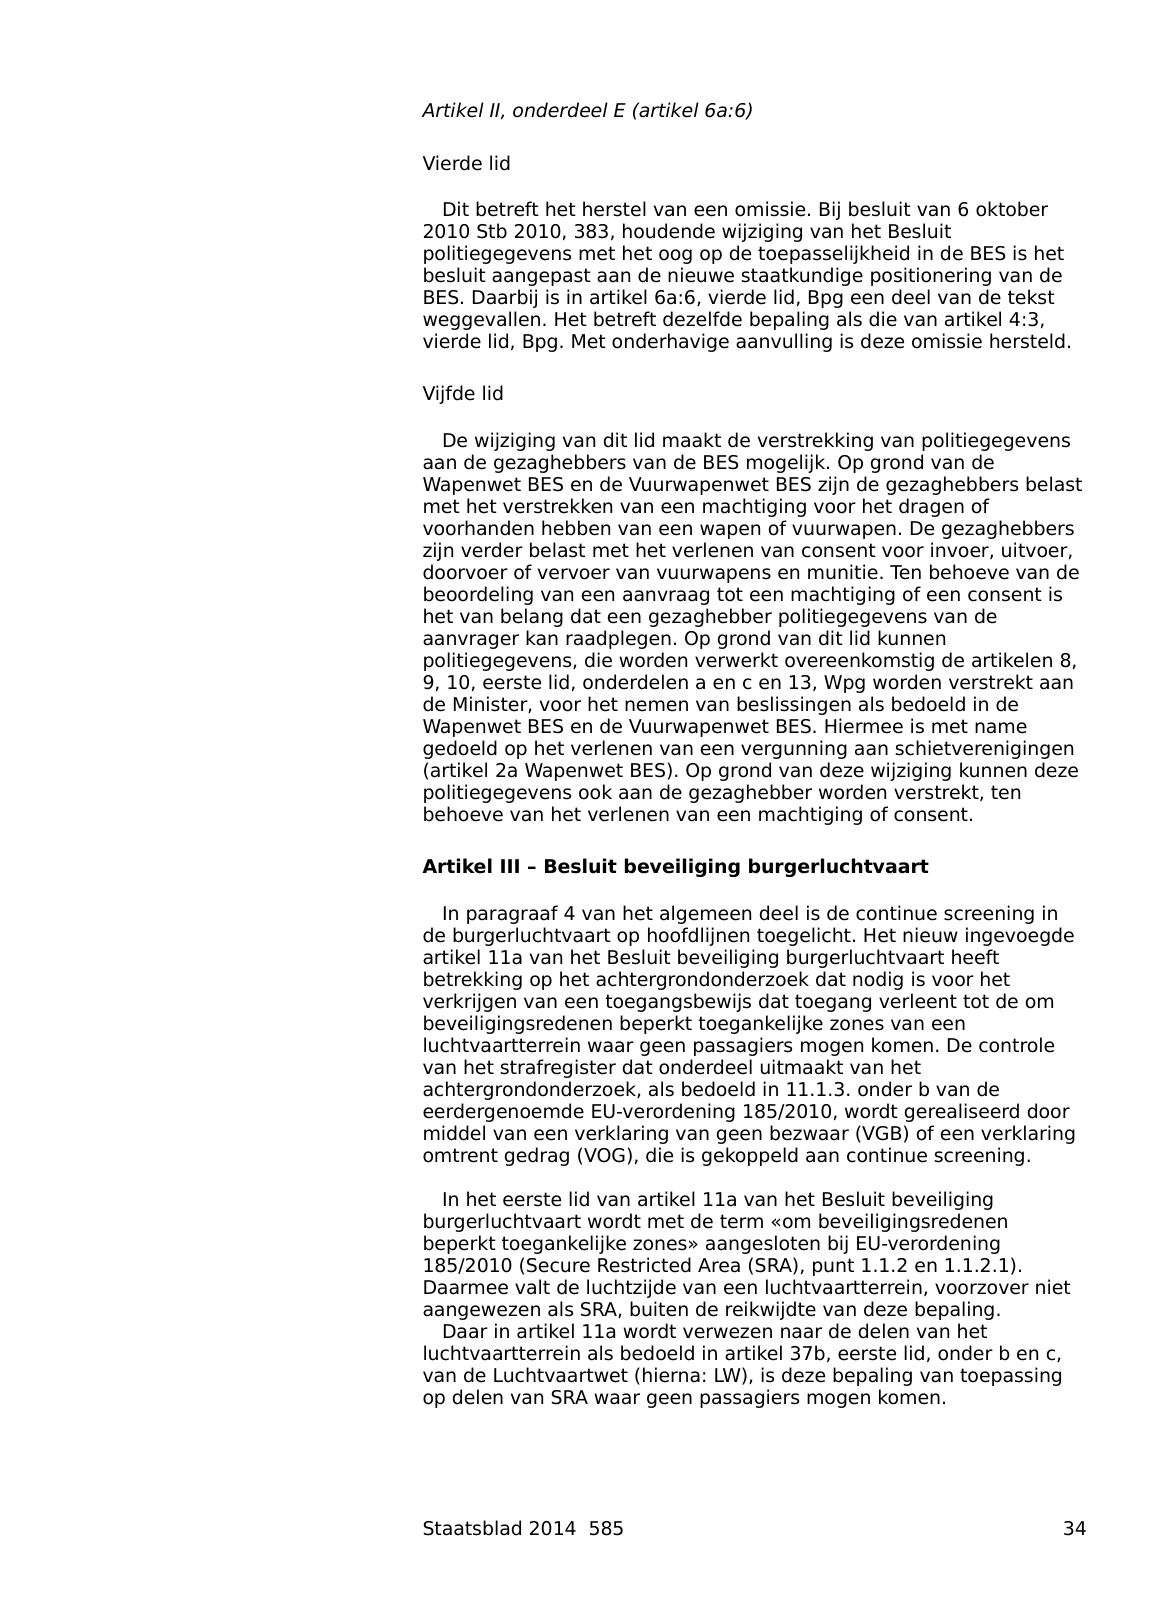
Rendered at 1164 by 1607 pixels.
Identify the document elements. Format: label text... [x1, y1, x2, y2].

text In paragraaf 4 van het algemeen deel is de continue screening in de burgerluchtvaart op hoofdlijnen toegelicht. Het nieuw ingevoegde artikel 11a van het Besluit beveiliging burgerluchtvaart heeft betrekking op het achtergrondonderzoek dat nodig is voor het verkrijgen van een toegangsbewijs dat toegang verleent tot de om beveiligingsredenen beperkt toegankelijke zones van een luchtvaartterrein waar geen passagiers mogen komen. De controle van het strafregister dat onderdeel uitmaakt van het achtergrondonderzoek, als bedoeld in 11.1.3. onder b van de eerdergenoemde EU-verordening 185/2010, wordt gerealiseerd door middel van een verklaring van geen bezwaar (VGB) of een verklaring omtrent gedrag (VOG), die is gekoppeld aan continue screening. [422, 903, 1087, 1167]
text De wijziging van dit lid maakt de verstrekking van politiegegevens aan de gezaghebbers van de BES mogelijk. Op grond van de Wapenwet BES en de Vuurwapenwet BES zijn de gezaghebbers belast met het verstrekken van een machtiging voor het dragen of voorhanden hebben van een wapen of vuurwapen. De gezaghebbers zijn verder belast met het verlenen van consent voor invoer, uitvoer, doorvoer of vervoer van vuurwapens en munitie. Ten behoeve van de beoordeling van een aanvraag tot een machtiging of een consent is het van belang dat een gezaghebber politiegegevens van de aanvrager kan raadplegen. Op grond van dit lid kunnen politiegegevens, die worden verwerkt overeenkomstig de artikelen 8, 9, 10, eerste lid, onderdelen a en c en 13, Wpg worden verstrekt aan de Minister, voor het nemen van beslissingen als bedoeld in de Wapenwet BES en de Vuurwapenwet BES. Hiermee is met name gedoeld op het verlenen van een vergunning aan schietverenigingen (artikel 2a Wapenwet BES). Op grond van deze wijziging kunnen deze politiegegevens ook aan de gezaghebber worden verstrekt, ten behoeve van het verlenen van een machtiging of consent. [422, 430, 1087, 826]
text Daar in artikel 11a wordt verwezen naar de delen van het luchtvaartterrein als bedoeld in artikel 37b, eerste lid, onder b en c, van de Luchtvaartwet (hierna: LW), is deze bepaling van toepassing op delen van SRA waar geen passagiers mogen komen. [422, 1321, 1087, 1408]
subtitle Artikel III – Besluit beveiliging burgerluchtvaart [422, 856, 1087, 878]
subtitle Vijfde lid [422, 383, 1087, 405]
text In het eerste lid van artikel 11a van het Besluit beveiliging burgerluchtvaart wordt met de term «om beveiligingsredenen beperkt toegankelijke zones» aangesloten bij EU-verordening 185/2010 (Secure Restricted Area (SRA), punt 1.1.2 en 1.1.2.1). Daarmee valt de luchtzijde van een luchtvaartterrein, voorzover niet aangewezen als SRA, buiten de reikwijdte van deze bepaling. [422, 1189, 1087, 1321]
subtitle Artikel II, onderdeel E (artikel 6a:6) [422, 100, 1087, 122]
subtitle Vierde lid [422, 152, 1087, 174]
text Dit betreft het herstel van een omissie. Bij besluit van 6 oktober 2010 Stb 2010, 383, houdende wijziging van het Besluit politiegegevens met het oog op de toepasselijkheid in de BES is het besluit aangepast aan de nieuwe staatkundige positionering van de BES. Daarbij is in artikel 6a:6, vierde lid, Bpg een deel van de tekst weggevallen. Het betreft dezelfde bepaling als die van artikel 4:3, vierde lid, Bpg. Met onderhavige aanvulling is deze omissie hersteld. [422, 199, 1087, 353]
